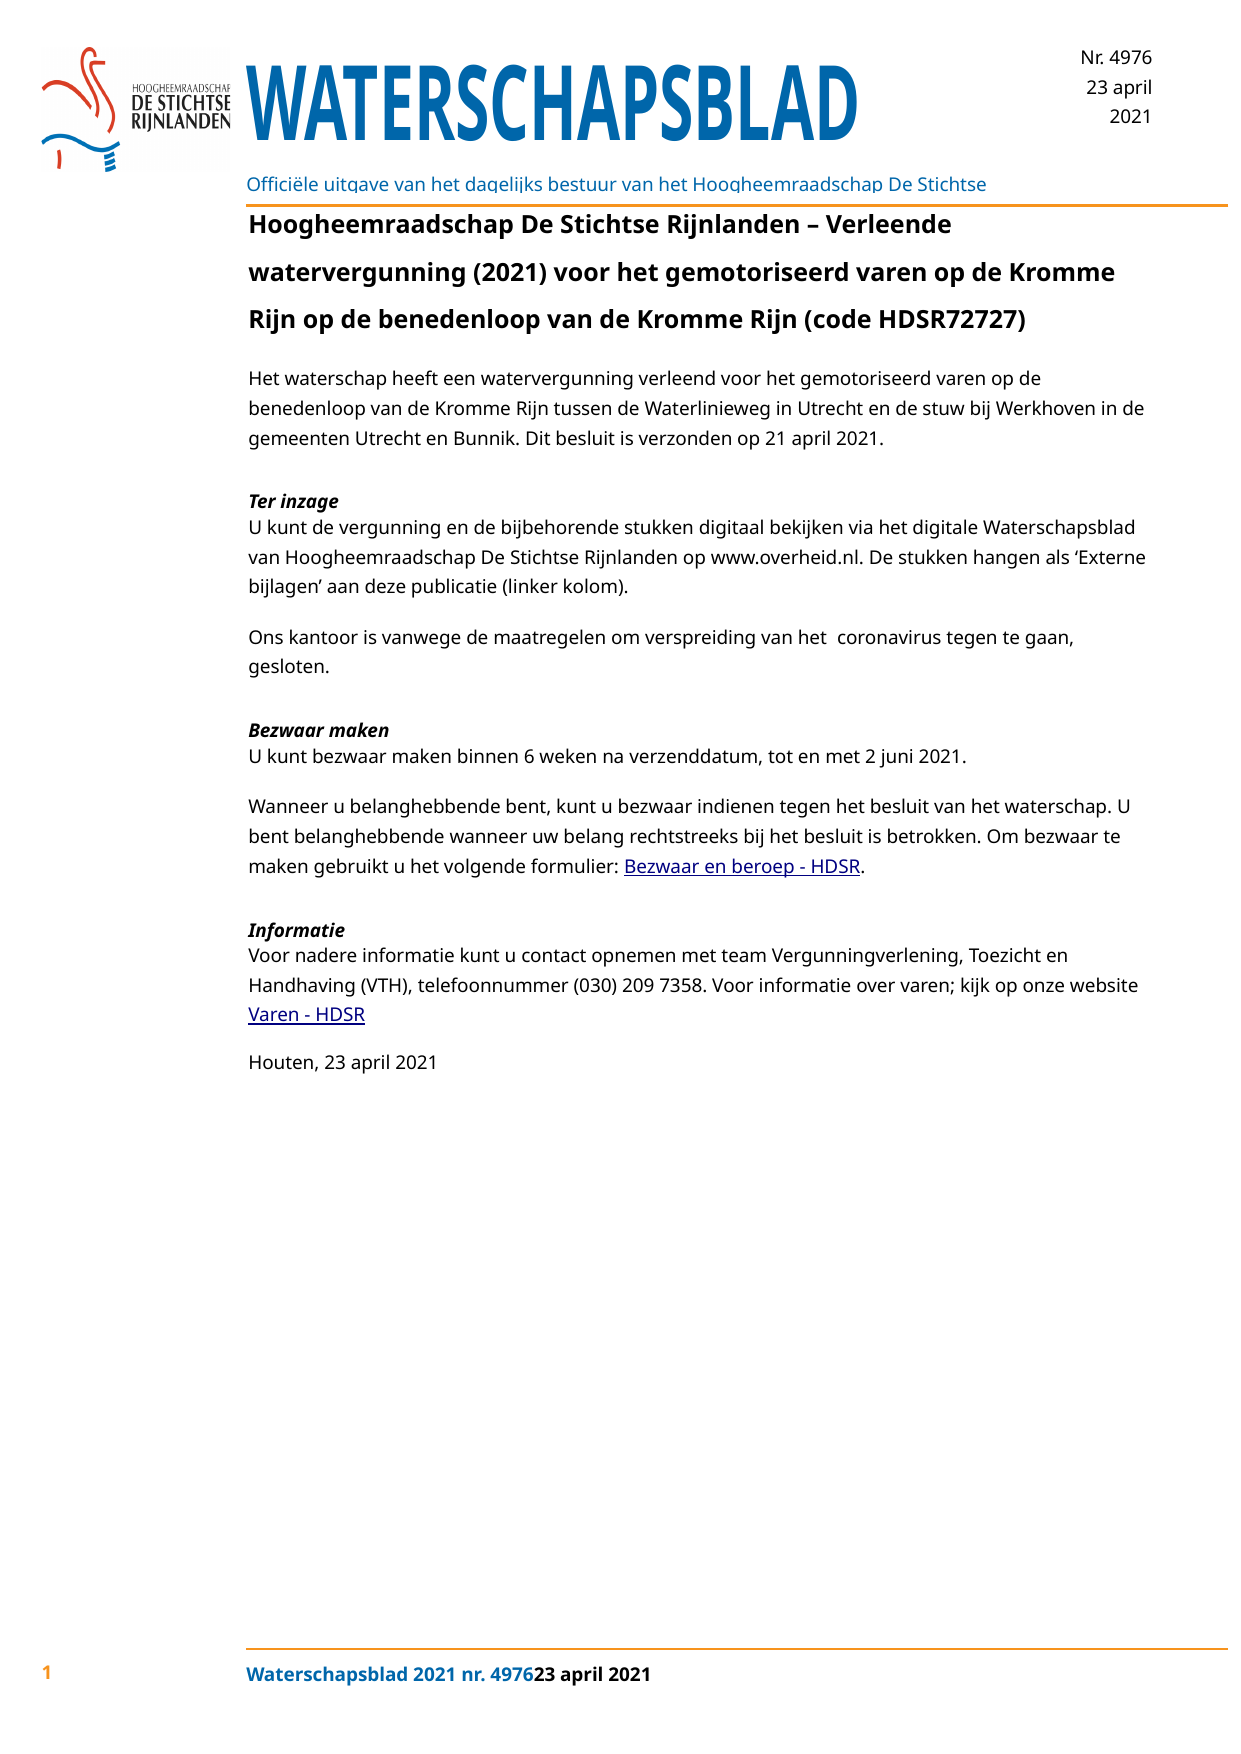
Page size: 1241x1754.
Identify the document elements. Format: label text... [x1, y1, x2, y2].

text Bezwaar maken [248, 717, 1152, 743]
text Voor nadere informatie kunt u contact opnemen met team Vergunningverlening, Toezicht en Handhaving (VTH), telefoonnummer (030) 209 7358. Voor informatie over varen; kijk op onze website Varen - HDSR [248, 942, 1152, 1027]
text Hoogheemraadschap De Stichtse Rijnlanden – Verleende watervergunning (2021) voor het gemotoriseerd varen op de Kromme Rijn op de benedenloop van de Kromme Rijn (code HDSR72727) [248, 207, 1152, 336]
text Informatie [248, 917, 1152, 942]
picture [41, 47, 231, 172]
text Ter inzage [248, 489, 1152, 514]
text Wanneer u belanghebbende bent, kunt u bezwaar indienen tegen het besluit van het waterschap. U bent belanghebbende wanneer uw belang rechtstreeks bij het besluit is betrokken. Om bezwaar te maken gebruikt u het volgende formulier: Bezwaar en beroep - HDSR. [248, 794, 1152, 878]
text U kunt de vergunning en de bijbehorende stukken digitaal bekijken via het digitale Waterschapsblad van Hoogheemraadschap De Stichtse Rijnlanden op www.overheid.nl. De stukken hangen als ‘Externe bijlagen’ aan deze publicatie (linker kolom). [248, 514, 1152, 599]
text Houten, 23 april 2021 [248, 1049, 1152, 1075]
text Ons kantoor is vanwege de maatregelen om verspreiding van het coronavirus tegen te gaan, gesloten. [248, 624, 1152, 679]
text Het waterschap heeft een watervergunning verleend voor het gemotoriseerd varen op de benedenloop van de Kromme Rijn tussen de Waterlinieweg in Utrecht en de stuw bij Werkhoven in de gemeenten Utrecht en Bunnik. Dit besluit is verzonden op 21 april 2021. [248, 366, 1152, 450]
text U kunt bezwaar maken binnen 6 weken na verzenddatum, tot en met 2 juni 2021. [248, 743, 1152, 769]
